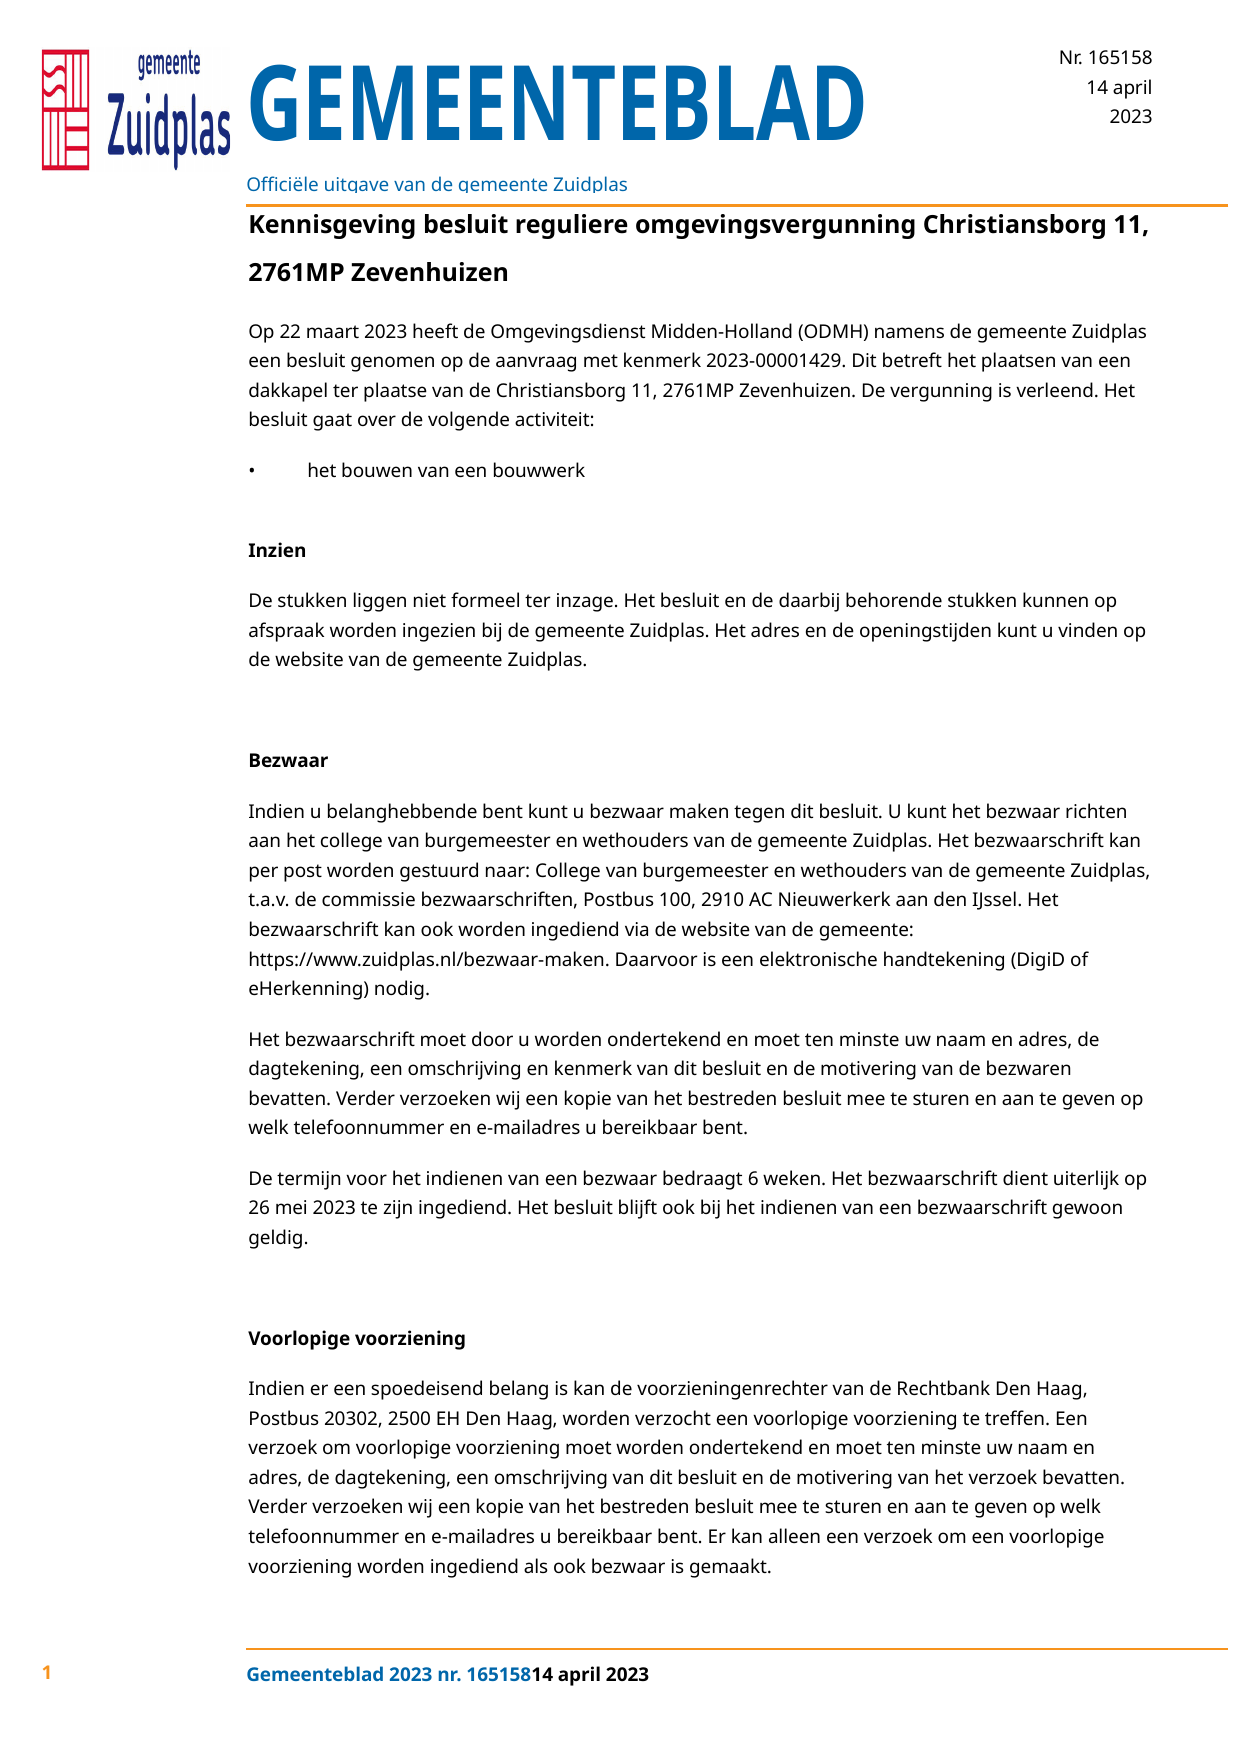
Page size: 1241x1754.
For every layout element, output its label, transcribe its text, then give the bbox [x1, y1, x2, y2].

text Indien u belanghebbende bent kunt u bezwaar maken tegen dit besluit. U kunt het bezwaar richten aan het college van burgemeester en wethouders van de gemeente Zuidplas. Het bezwaarschrift kan per post worden gestuurd naar: College van burgemeester en wethouders van de gemeente Zuidplas, t.a.v. de commissie bezwaarschriften, Postbus 100, 2910 AC Nieuwerkerk aan den IJssel. Het bezwaarschrift kan ook worden ingediend via de website van de gemeente: https://www.zuidplas.nl/bezwaar-maken. Daarvoor is een elektronische handtekening (DigiD of eHerkenning) nodig. [248, 798, 1152, 1001]
list het bouwen van een bouwwerk [248, 457, 1152, 483]
text Op 22 maart 2023 heeft de Omgevingsdienst Midden-Holland (ODMH) namens de gemeente Zuidplas een besluit genomen op de aanvraag met kenmerk 2023-00001429. Dit betreft het plaatsen van een dakkapel ter plaatse van de Christiansborg 11, 2761MP Zevenhuizen. De vergunning is verleend. Het besluit gaat over de volgende activiteit: [248, 318, 1152, 432]
text De termijn voor het indienen van een bezwaar bedraagt 6 weken. Het bezwaarschrift dient uiterlijk op 26 mei 2023 te zijn ingediend. Het besluit blijft ook bij het indienen van een bezwaarschrift gewoon geldig. [248, 1165, 1152, 1250]
picture [41, 47, 231, 172]
text Indien er een spoedeisend belang is kan de voorzieningenrechter van de Rechtbank Den Haag, Postbus 20302, 2500 EH Den Haag, worden verzocht een voorlopige voorziening te treffen. Een verzoek om voorlopige voorziening moet worden ondertekend en moet ten minste uw naam en adres, de dagtekening, een omschrijving van dit besluit en de motivering van het verzoek bevatten. Verder verzoeken wij een kopie van het bestreden besluit mee te sturen en aan te geven op welk telefoonnummer en e-mailadres u bereikbaar bent. Er kan alleen een verzoek om een voorlopige voorziening worden ingediend als ook bezwaar is gemaakt. [248, 1375, 1152, 1579]
text De stukken liggen niet formeel ter inzage. Het besluit en de daarbij behorende stukken kunnen op afspraak worden ingezien bij de gemeente Zuidplas. Het adres en de openingstijden kunt u vinden op de website van de gemeente Zuidplas. [248, 587, 1152, 672]
text Voorlopige voorziening [248, 1325, 1152, 1351]
text Het bezwaarschrift moet door u worden ondertekend en moet ten minste uw naam en adres, de dagtekening, een omschrijving en kenmerk van dit besluit en de motivering van de bezwaren bevatten. Verder verzoeken wij een kopie van het bestreden besluit mee te sturen en aan te geven op welk telefoonnummer en e-mailadres u bereikbaar bent. [248, 1026, 1152, 1140]
text Kennisgeving besluit reguliere omgevingsvergunning Christiansborg 11, 2761MP Zevenhuizen [248, 207, 1152, 288]
text Inzien [248, 537, 1152, 563]
text Bezwaar [248, 747, 1152, 773]
